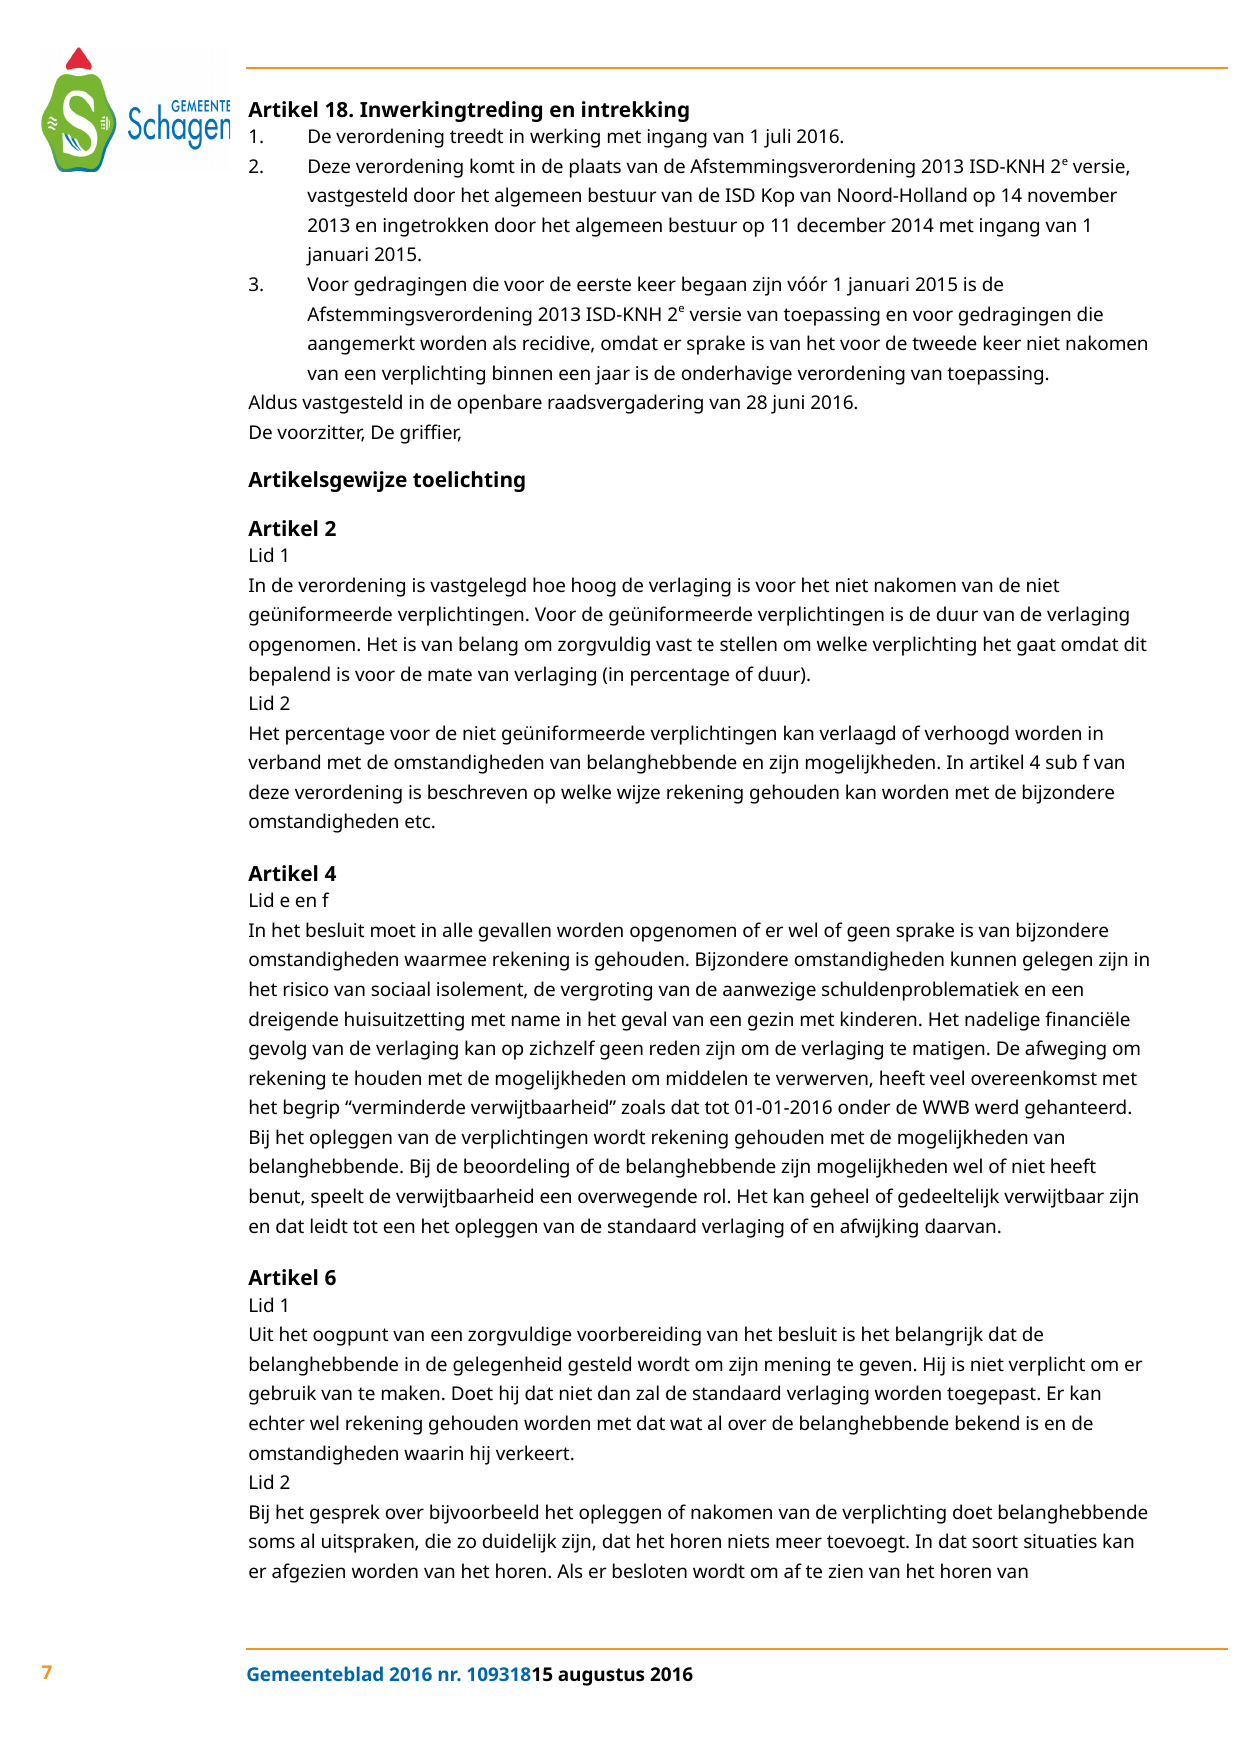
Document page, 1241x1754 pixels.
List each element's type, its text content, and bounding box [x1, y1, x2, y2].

text Artikel 6 [248, 1263, 1152, 1292]
text Lid e en f [248, 887, 1152, 913]
text Bij het gesprek over bijvoorbeeld het opleggen of nakomen van de verplichting doet belanghebbende soms al uitspraken, die zo duidelijk zijn, dat het horen niets meer toevoegt. In dat soort situaties kan er afgezien worden van het horen. Als er besloten wordt om af te zien van het horen van [248, 1499, 1152, 1584]
text Lid 1 [248, 1292, 1152, 1317]
text Lid 2 [248, 690, 1152, 716]
text Artikel 4 [248, 859, 1152, 887]
list Deze verordening komt in de plaats van de Afstemmingsverordening 2013 ISD-KNH 2e versie, vastgesteld door het algemeen bestuur van de ISD Kop van Noord-Holland op 14 november 2013 en ingetrokken door het algemeen bestuur op 11 december 2014 met ingang van 1 januari 2015. [248, 153, 1152, 267]
text Uit het oogpunt van een zorgvuldige voorbereiding van het besluit is het belangrijk dat de belanghebbende in de gelegenheid gesteld wordt om zijn mening te geven. Hij is niet verplicht om er gebruik van te maken. Doet hij dat niet dan zal de standaard verlaging worden toegepast. Er kan echter wel rekening gehouden worden met dat wat al over de belanghebbende bekend is en de omstandigheden waarin hij verkeert. [248, 1321, 1152, 1465]
list De verordening treedt in werking met ingang van 1 juli 2016. [248, 123, 1152, 149]
text Artikel 2 [248, 514, 1152, 542]
picture [41, 47, 231, 172]
text Het percentage voor de niet geüniformeerde verplichtingen kan verlaagd of verhoogd worden in verband met de omstandigheden van belanghebbende en zijn mogelijkheden. In artikel 4 sub f van deze verordening is beschreven op welke wijze rekening gehouden kan worden met de bijzondere omstandigheden etc. [248, 720, 1152, 834]
text In de verordening is vastgelegd hoe hoog de verlaging is voor het niet nakomen van de niet geüniformeerde verplichtingen. Voor de geüniformeerde verplichtingen is de duur van de verlaging opgenomen. Het is van belang om zorgvuldig vast te stellen om welke verplichting het gaat omdat dit bepalend is voor de mate van verlaging (in percentage of duur). [248, 572, 1152, 686]
text Artikel 18. Inwerkingtreding en intrekking [248, 95, 1152, 123]
text Artikelsgewijze toelichting [248, 465, 1152, 493]
text In het besluit moet in alle gevallen worden opgenomen of er wel of geen sprake is van bijzondere omstandigheden waarmee rekening is gehouden. Bijzondere omstandigheden kunnen gelegen zijn in het risico van sociaal isolement, de vergroting van de aanwezige schuldenproblematiek en een dreigende huisuitzetting met name in het geval van een gezin met kinderen. Het nadelige financiële gevolg van de verlaging kan op zichzelf geen reden zijn om de verlaging te matigen. De afweging om rekening te houden met de mogelijkheden om middelen te verwerven, heeft veel overeenkomst met het begrip “verminderde verwijtbaarheid” zoals dat tot 01-01-2016 onder de WWB werd gehanteerd. Bij het opleggen van de verplichtingen wordt rekening gehouden met de mogelijkheden van belanghebbende. Bij de beoordeling of de belanghebbende zijn mogelijkheden wel of niet heeft benut, speelt de verwijtbaarheid een overwegende rol. Het kan geheel of gedeeltelijk verwijtbaar zijn en dat leidt tot een het opleggen van de standaard verlaging of en afwijking daarvan. [248, 917, 1152, 1239]
text Lid 2 [248, 1469, 1152, 1495]
list Voor gedragingen die voor de eerste keer begaan zijn vóór 1 januari 2015 is de Afstemmingsverordening 2013 ISD-KNH 2e versie van toepassing en voor gedragingen die aangemerkt worden als recidive, omdat er sprake is van het voor de tweede keer niet nakomen van een verplichting binnen een jaar is de onderhavige verordening van toepassing. [248, 271, 1152, 386]
text Aldus vastgesteld in de openbare raadsvergadering van 28 juni 2016. [248, 389, 1152, 415]
text Lid 1 [248, 542, 1152, 568]
text De voorzitter, De griffier, [248, 419, 1152, 445]
